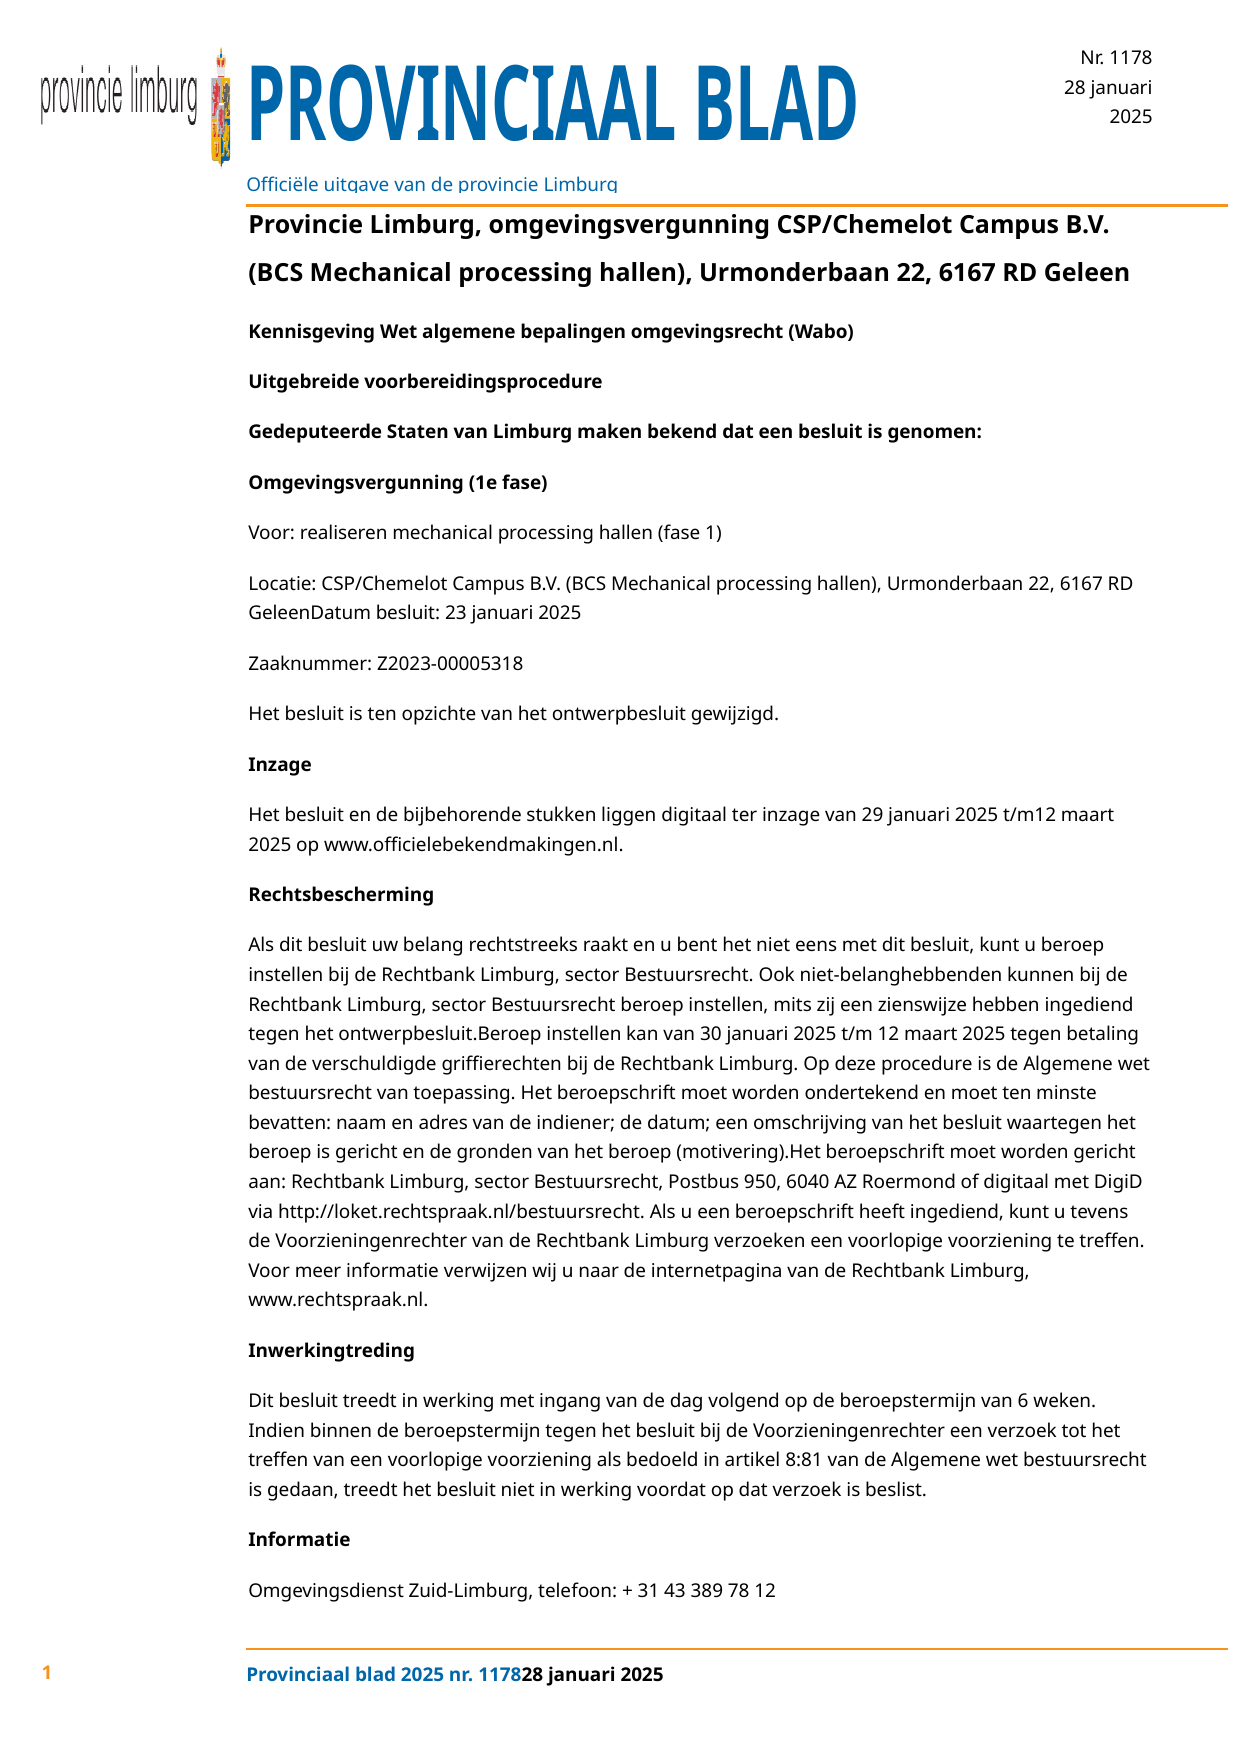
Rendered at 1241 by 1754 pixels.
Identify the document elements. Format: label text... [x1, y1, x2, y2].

text Het besluit is ten opzichte van het ontwerpbesluit gewijzigd. [248, 700, 1152, 726]
text Zaaknummer: Z2023-00005318 [248, 650, 1152, 676]
text Voor: realiseren mechanical processing hallen (fase 1) [248, 519, 1152, 545]
picture [41, 47, 231, 172]
text Provincie Limburg, omgevingsvergunning CSP/Chemelot Campus B.V. (BCS Mechanical processing hallen), Urmonderbaan 22, 6167 RD Geleen [248, 207, 1152, 288]
text Uitgebreide voorbereidingsprocedure [248, 368, 1152, 394]
text Informatie [248, 1527, 1152, 1552]
text Inwerkingtreding [248, 1337, 1152, 1363]
text Het besluit en de bijbehorende stukken liggen digitaal ter inzage van 29 januari 2025 t/m12 maart 2025 op www.officielebekendmakingen.nl. [248, 801, 1152, 857]
text Kennisgeving Wet algemene bepalingen omgevingsrecht (Wabo) [248, 318, 1152, 344]
text Als dit besluit uw belang rechtstreeks raakt en u bent het niet eens met dit besluit, kunt u beroep instellen bij de Rechtbank Limburg, sector Bestuursrecht. Ook niet-belanghebbenden kunnen bij de Rechtbank Limburg, sector Bestuursrecht beroep instellen, mits zij een zienswijze hebben ingediend tegen het ontwerpbesluit.Beroep instellen kan van 30 januari 2025 t/m 12 maart 2025 tegen betaling van de verschuldigde griffierechten bij de Rechtbank Limburg. Op deze procedure is de Algemene wet bestuursrecht van toepassing. Het beroepschrift moet worden ondertekend en moet ten minste bevatten: naam en adres van de indiener; de datum; een omschrijving van het besluit waartegen het beroep is gericht en de gronden van het beroep (motivering).Het beroepschrift moet worden gericht aan: Rechtbank Limburg, sector Bestuursrecht, Postbus 950, 6040 AZ Roermond of digitaal met DigiD via http://loket.rechtspraak.nl/bestuursrecht. Als u een beroepschrift heeft ingediend, kunt u tevens de Voorzieningenrechter van de Rechtbank Limburg verzoeken een voorlopige voorziening te treffen. Voor meer informatie verwijzen wij u naar de internetpagina van de Rechtbank Limburg, www.rechtspraak.nl. [248, 932, 1152, 1312]
text Dit besluit treedt in werking met ingang van de dag volgend op de beroepstermijn van 6 weken. Indien binnen de beroepstermijn tegen het besluit bij de Voorzieningenrechter een verzoek tot het treffen van een voorlopige voorziening als bedoeld in artikel 8:81 van de Algemene wet bestuursrecht is gedaan, treedt het besluit niet in werking voordat op dat verzoek is beslist. [248, 1387, 1152, 1502]
text Gedeputeerde Staten van Limburg maken bekend dat een besluit is genomen: [248, 419, 1152, 444]
text Omgevingsvergunning (1e fase) [248, 469, 1152, 495]
text Omgevingsdienst Zuid-Limburg, telefoon: + 31 43 389 78 12 [248, 1577, 1152, 1603]
text Locatie: CSP/Chemelot Campus B.V. (BCS Mechanical processing hallen), Urmonderbaan 22, 6167 RD GeleenDatum besluit: 23 januari 2025 [248, 570, 1152, 625]
text Rechtsbescherming [248, 881, 1152, 907]
text Inzage [248, 751, 1152, 777]
